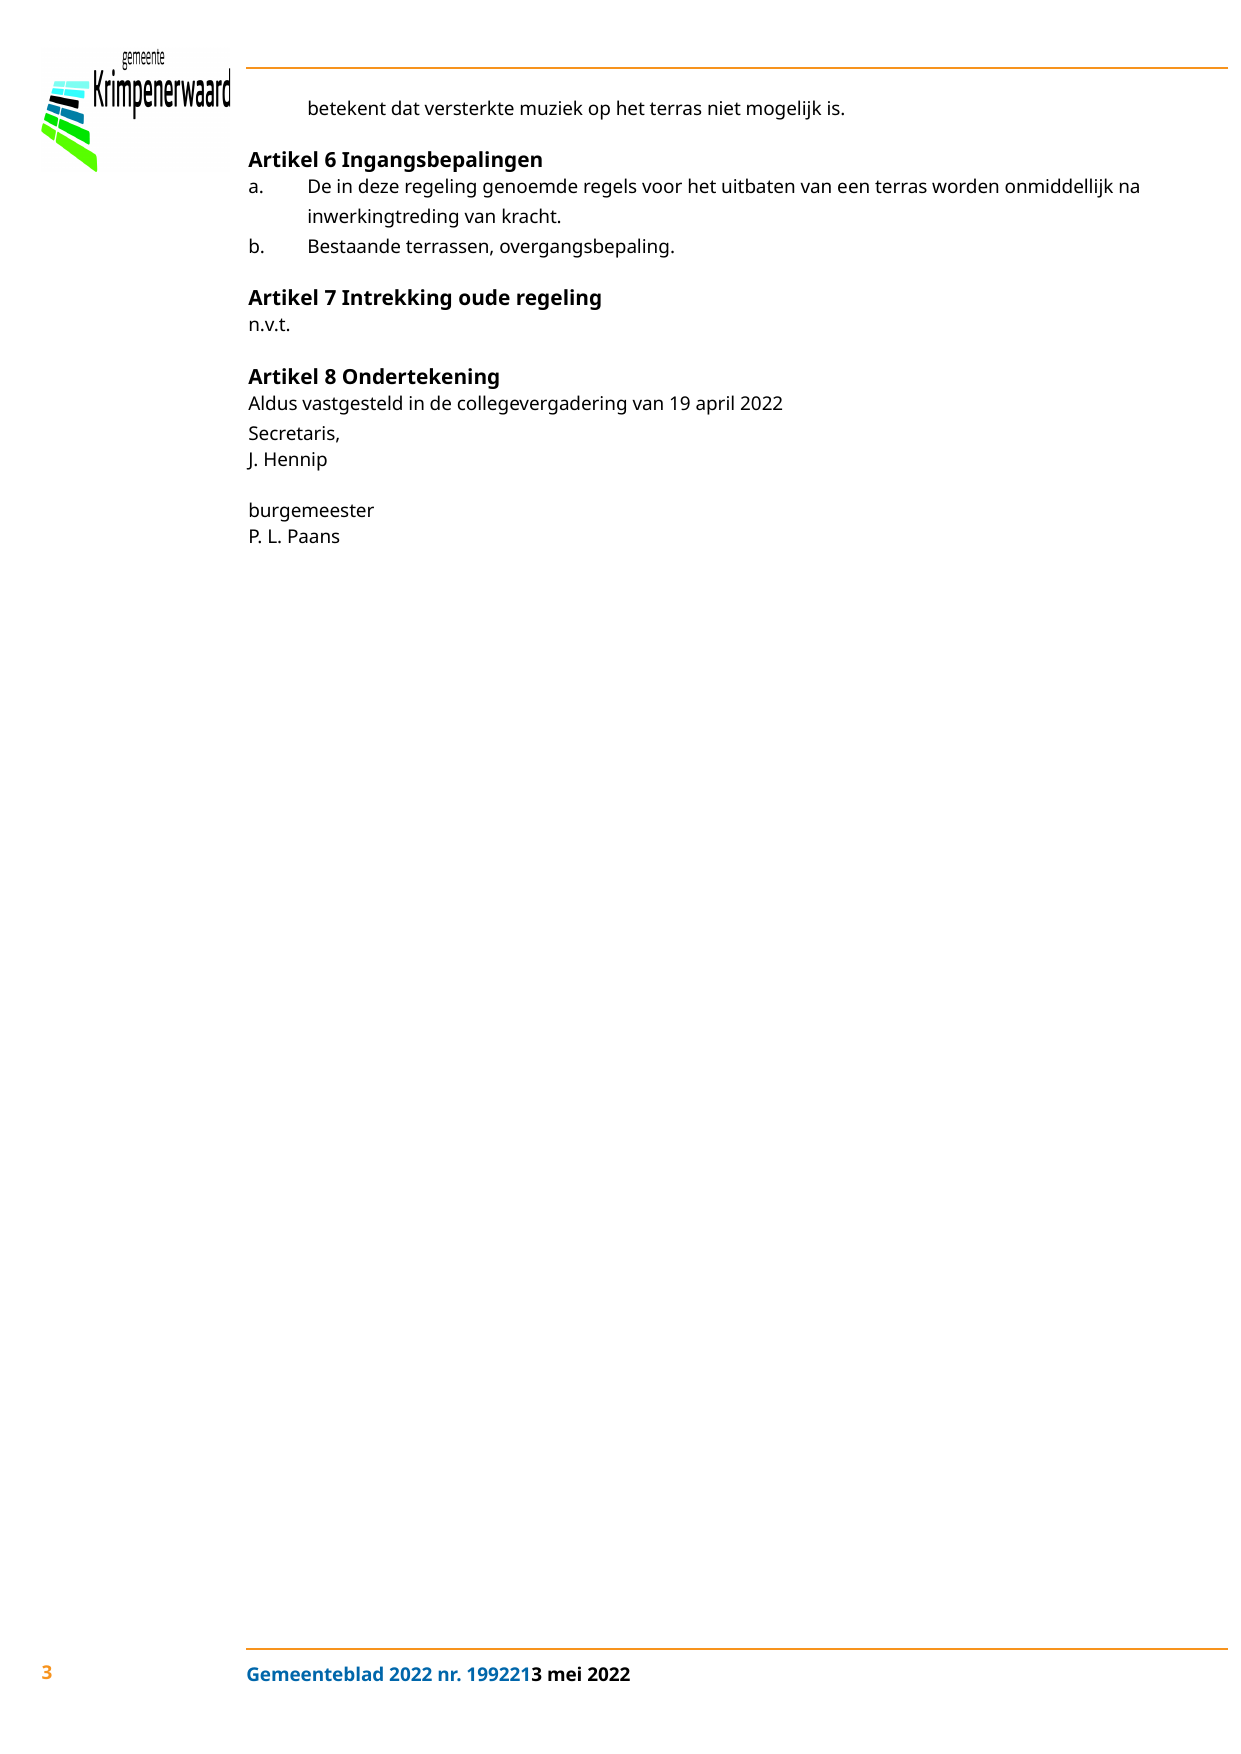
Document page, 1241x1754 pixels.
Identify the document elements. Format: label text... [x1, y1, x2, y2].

text Artikel 6 Ingangsbepalingen [248, 145, 1152, 174]
text Secretaris, [248, 420, 1152, 446]
text n.v.t. [248, 312, 1152, 337]
text P. L. Paans [248, 523, 1152, 549]
list betekent dat versterkte muziek op het terras niet mogelijk is. [248, 95, 1152, 121]
text Artikel 8 Ondertekening [248, 362, 1152, 391]
text J. Hennip [248, 446, 1152, 472]
text Artikel 7 Intrekking oude regeling [248, 283, 1152, 312]
text Aldus vastgesteld in de collegevergadering van 19 april 2022 [248, 391, 1152, 416]
picture [41, 47, 231, 172]
list De in deze regeling genoemde regels voor het uitbaten van een terras worden onmiddellijk na inwerkingtreding van kracht. [248, 174, 1152, 229]
text burgemeester [248, 497, 1152, 523]
list Bestaande terrassen, overgangsbepaling. [248, 233, 1152, 258]
